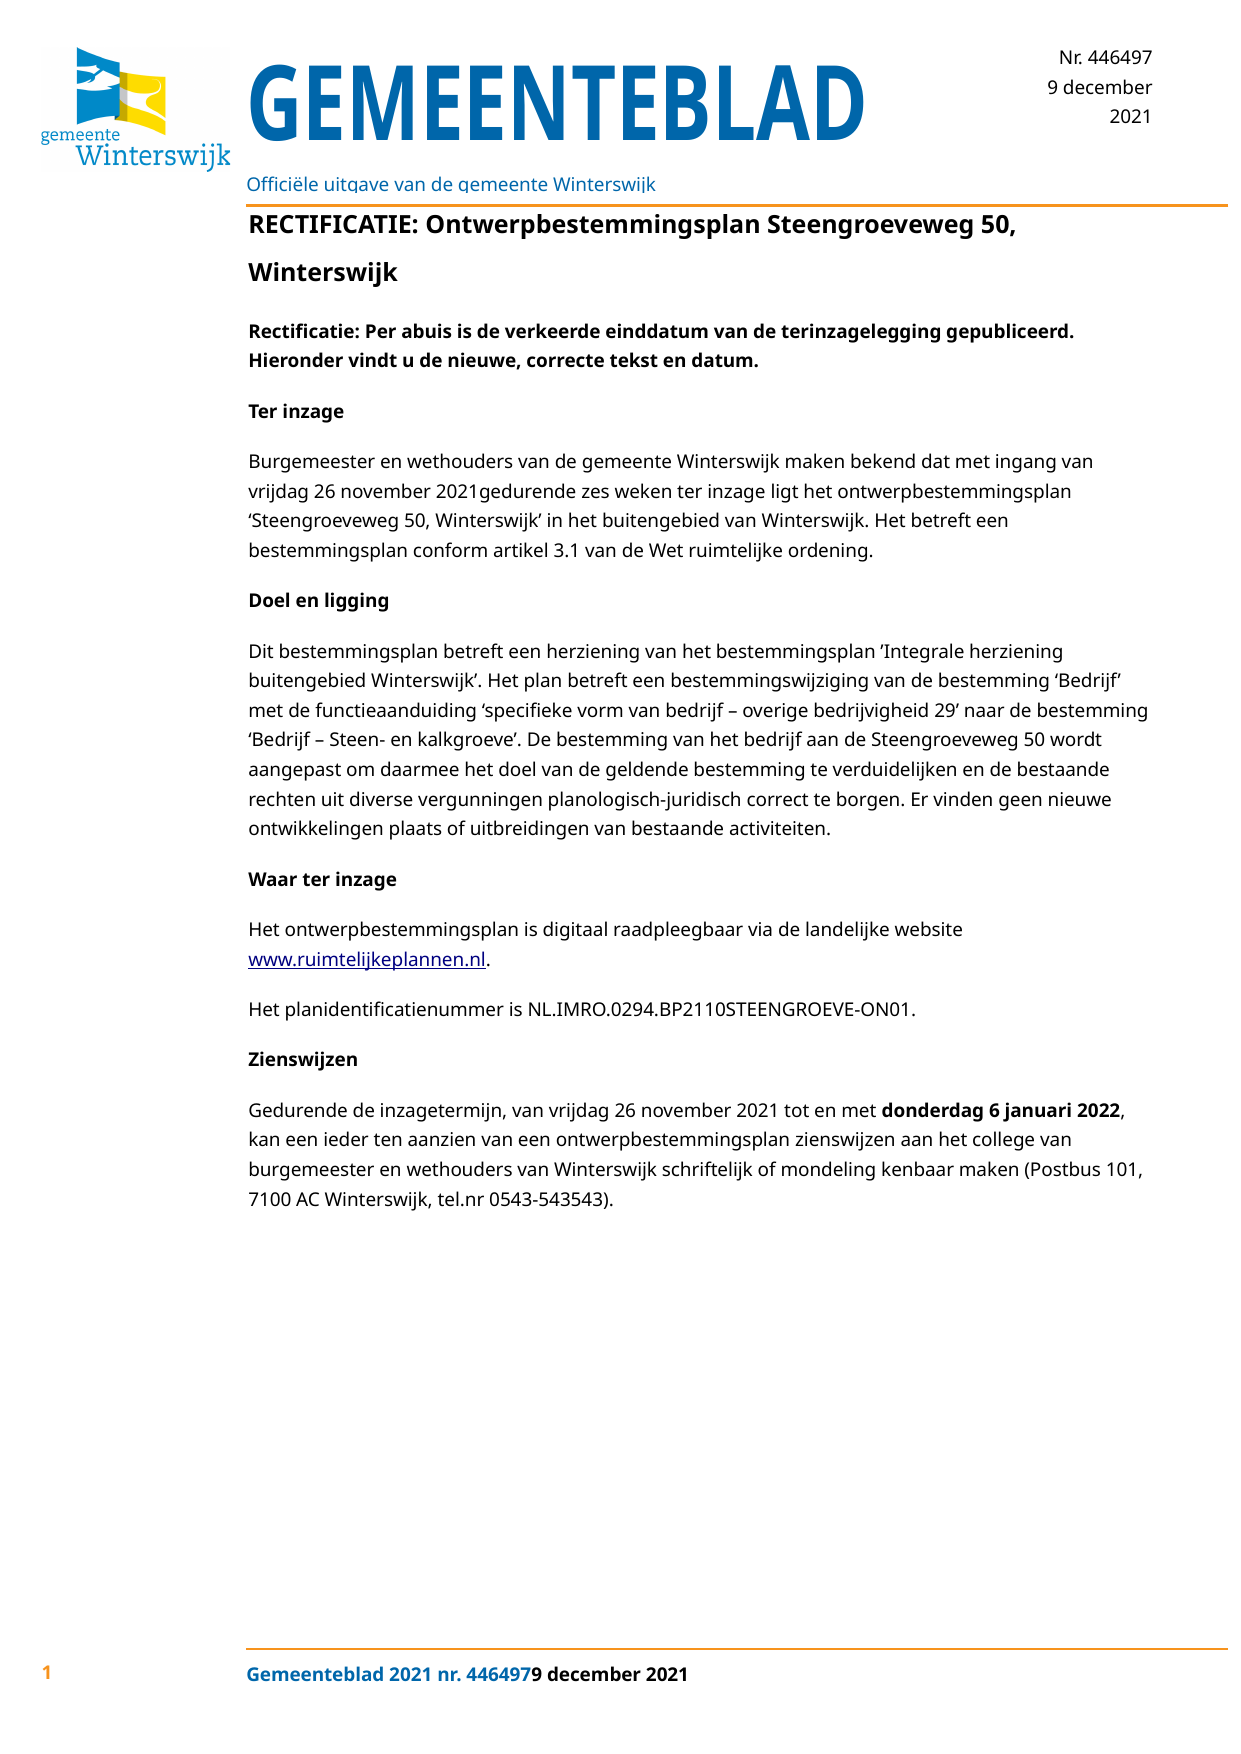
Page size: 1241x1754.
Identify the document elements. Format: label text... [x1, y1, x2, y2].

text Burgemeester en wethouders van de gemeente Winterswijk maken bekend dat met ingang van vrijdag 26 november 2021gedurende zes weken ter inzage ligt het ontwerpbestemmingsplan ‘Steengroeveweg 50, Winterswijk’ in het buitengebied van Winterswijk. Het betreft een bestemmingsplan conform artikel 3.1 van de Wet ruimtelijke ordening. [248, 448, 1152, 563]
text Waar ter inzage [248, 866, 1152, 892]
text Dit bestemmingsplan betreft een herziening van het bestemmingsplan ’Integrale herziening buitengebied Winterswijk’. Het plan betreft een bestemmingswijziging van de bestemming ‘Bedrijf’ met de functieaanduiding ‘specifieke vorm van bedrijf – overige bedrijvigheid 29’ naar de bestemming ‘Bedrijf – Steen- en kalkgroeve’. De bestemming van het bedrijf aan de Steengroeveweg 50 wordt aangepast om daarmee het doel van de geldende bestemming te verduidelijken en de bestaande rechten uit diverse vergunningen planologisch-juridisch correct te borgen. Er vinden geen nieuwe ontwikkelingen plaats of uitbreidingen van bestaande activiteiten. [248, 638, 1152, 841]
text Doel en ligging [248, 587, 1152, 613]
picture [225, 153, 231, 162]
picture [41, 47, 231, 172]
text Zienswijzen [248, 1047, 1152, 1072]
text Ter inzage [248, 398, 1152, 424]
text Rectificatie: Per abuis is de verkeerde einddatum van de terinzagelegging gepubliceerd. Hieronder vindt u de nieuwe, correcte tekst en datum. [248, 318, 1152, 373]
text Gedurende de inzagetermijn, van vrijdag 26 november 2021 tot en met donderdag 6 januari 2022, kan een ieder ten aanzien van een ontwerpbestemmingsplan zienswijzen aan het college van burgemeester en wethouders van Winterswijk schriftelijk of mondeling kenbaar maken (Postbus 101, 7100 AC Winterswijk, tel.nr 0543-543543). [248, 1097, 1152, 1212]
text Het planidentificatienummer is NL.IMRO.0294.BP2110STEENGROEVE-ON01. [248, 996, 1152, 1022]
text Het ontwerpbestemmingsplan is digitaal raadpleegbaar via de landelijke website www.ruimtelijkeplannen.nl. [248, 916, 1152, 972]
text RECTIFICATIE: Ontwerpbestemmingsplan Steengroeveweg 50, Winterswijk [248, 207, 1152, 288]
